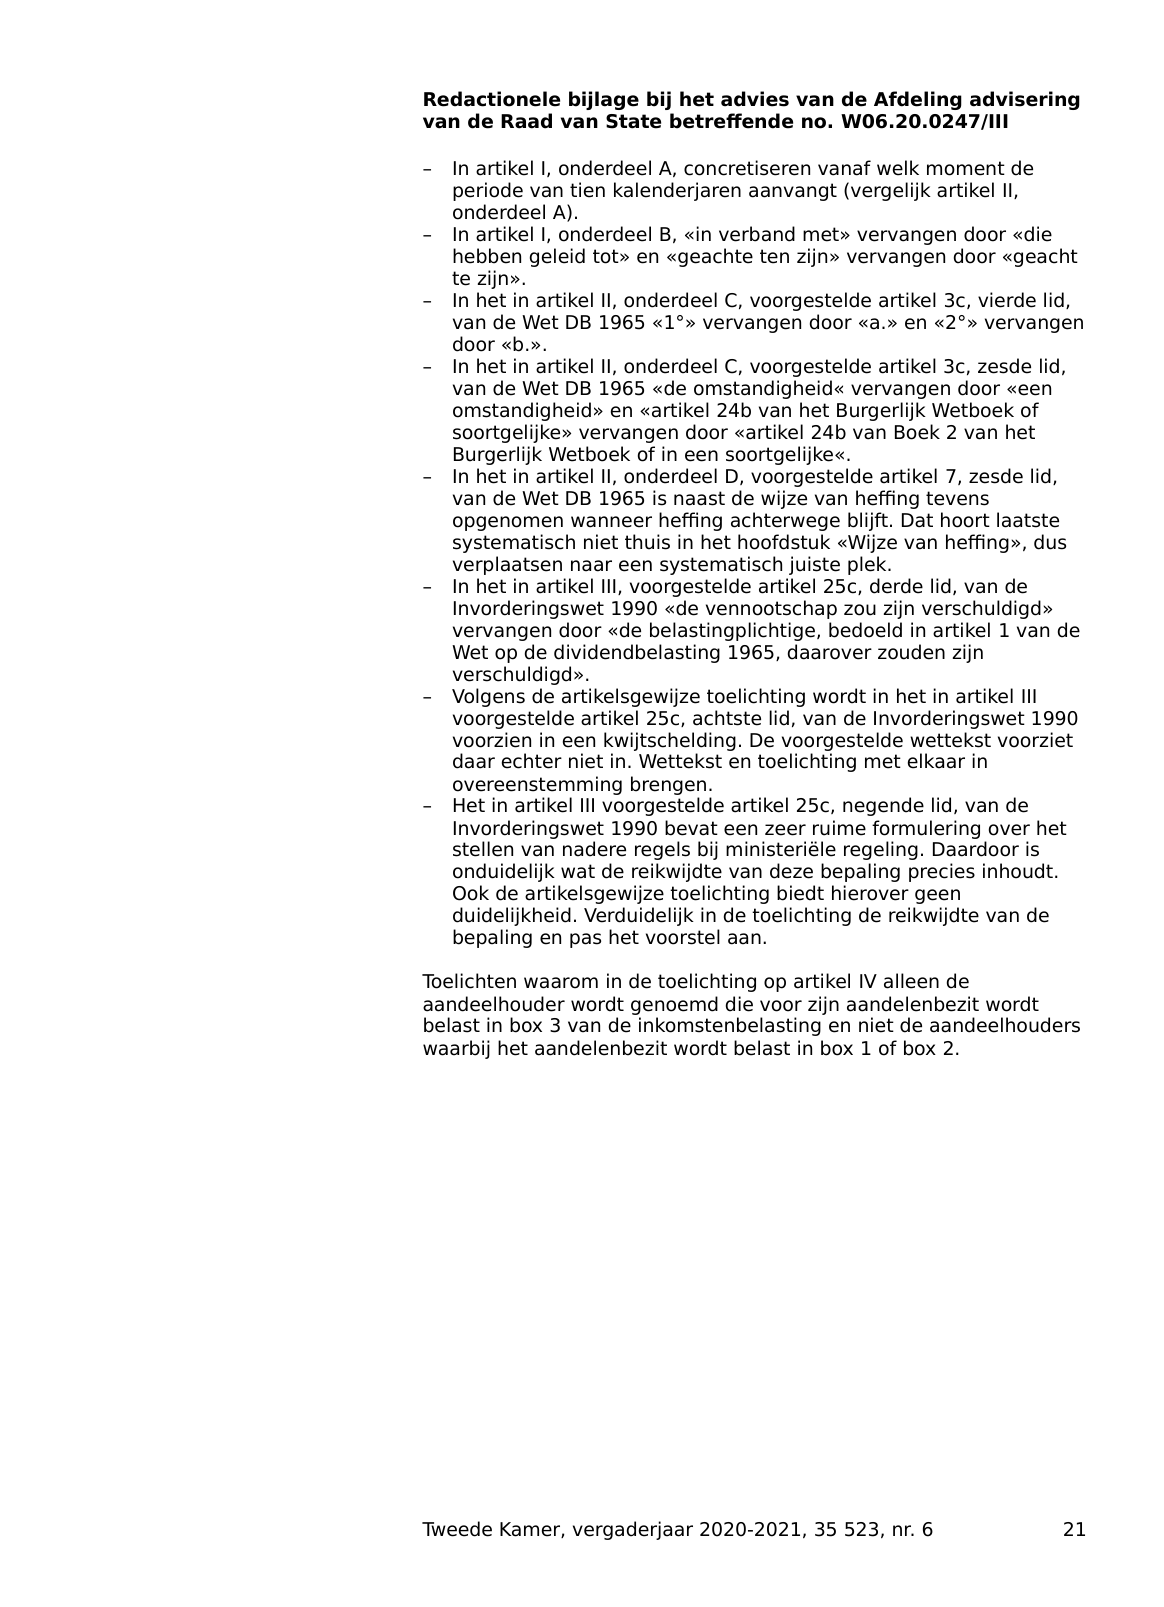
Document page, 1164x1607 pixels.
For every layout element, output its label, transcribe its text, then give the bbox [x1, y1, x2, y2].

text – In artikel I, onderdeel B, «in verband met» vervangen door «die hebben geleid tot» en «geachte ten zijn» vervangen door «geacht te zijn». [422, 224, 1087, 290]
subtitle Redactionele bijlage bij het advies van de Afdeling advisering van de Raad van State betreffende no. W06.20.0247/III [77, 89, 1087, 133]
text – In artikel I, onderdeel A, concretiseren vanaf welk moment de periode van tien kalenderjaren aanvangt (vergelijk artikel II, onderdeel A). [422, 158, 1087, 224]
text – In het in artikel II, onderdeel C, voorgestelde artikel 3c, zesde lid, van de Wet DB 1965 «de omstandigheid« vervangen door «een omstandigheid» en «artikel 24b van het Burgerlijk Wetboek of soortgelijke» vervangen door «artikel 24b van Boek 2 van het Burgerlijk Wetboek of in een soortgelijke«. [422, 356, 1087, 466]
text Toelichten waarom in de toelichting op artikel IV alleen de aandeelhouder wordt genoemd die voor zijn aandelenbezit wordt belast in box 3 van de inkomstenbelasting en niet de aandeelhouders waarbij het aandelenbezit wordt belast in box 1 of box 2. [422, 971, 1087, 1059]
text – In het in artikel III, voorgestelde artikel 25c, derde lid, van de Invorderingswet 1990 «de vennootschap zou zijn verschuldigd» vervangen door «de belastingplichtige, bedoeld in artikel 1 van de Wet op de dividendbelasting 1965, daarover zouden zijn verschuldigd». [422, 576, 1087, 686]
text – In het in artikel II, onderdeel C, voorgestelde artikel 3c, vierde lid, van de Wet DB 1965 «1°» vervangen door «a.» en «2°» vervangen door «b.». [422, 290, 1087, 356]
text – In het in artikel II, onderdeel D, voorgestelde artikel 7, zesde lid, van de Wet DB 1965 is naast de wijze van heffing tevens opgenomen wanneer heffing achterwege blijft. Dat hoort laatste systematisch niet thuis in het hoofdstuk «Wijze van heffing», dus verplaatsen naar een systematisch juiste plek. [422, 466, 1087, 576]
text – Volgens de artikelsgewijze toelichting wordt in het in artikel III voorgestelde artikel 25c, achtste lid, van de Invorderingswet 1990 voorzien in een kwijtschelding. De voorgestelde wettekst voorziet daar echter niet in. Wettekst en toelichting met elkaar in overeenstemming brengen. [422, 686, 1087, 795]
text – Het in artikel III voorgestelde artikel 25c, negende lid, van de Invorderingswet 1990 bevat een zeer ruime formulering over het stellen van nadere regels bij ministeriële regeling. Daardoor is onduidelijk wat de reikwijdte van deze bepaling precies inhoudt. Ook de artikelsgewijze toelichting biedt hierover geen duidelijkheid. Verduidelijk in de toelichting de reikwijdte van de bepaling en pas het voorstel aan. [422, 795, 1087, 949]
